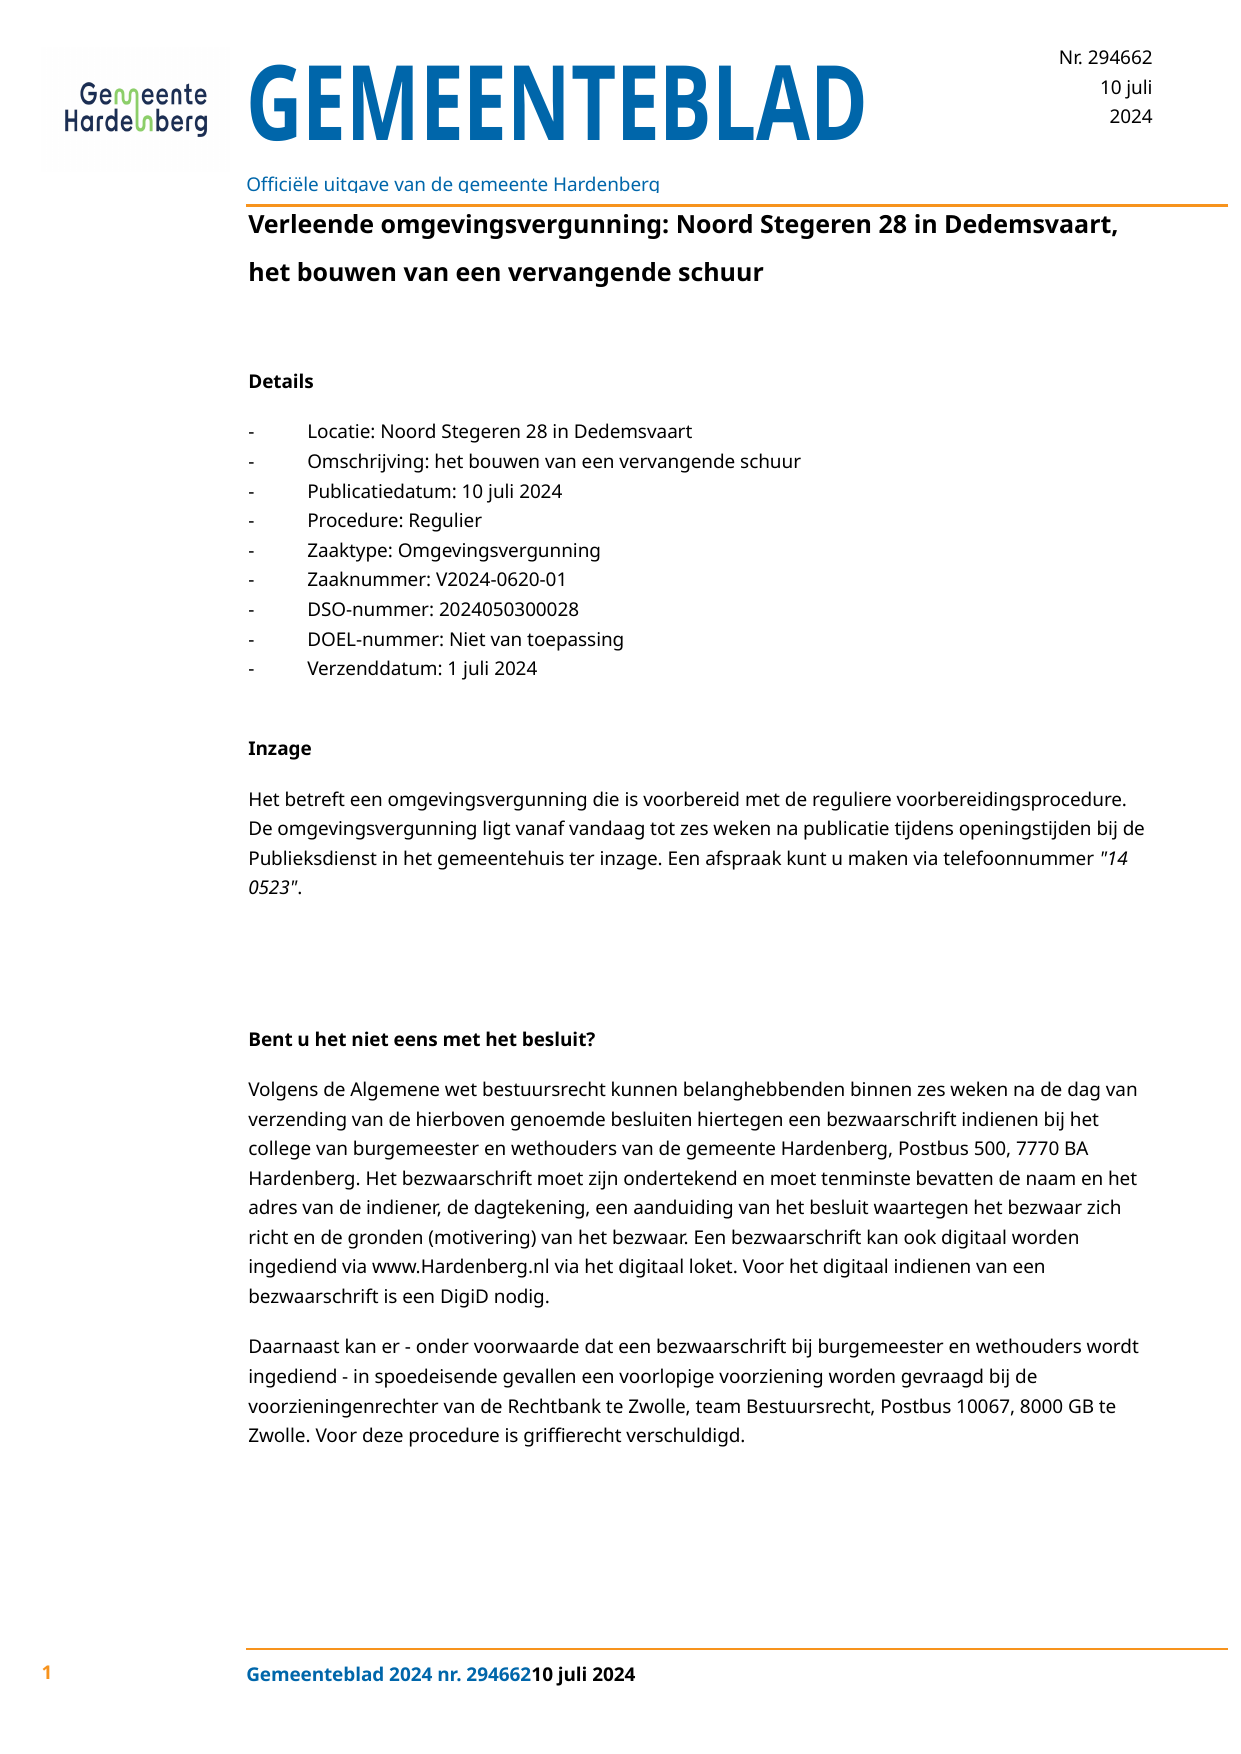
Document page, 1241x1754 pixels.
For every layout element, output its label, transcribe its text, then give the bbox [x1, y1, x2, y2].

list DSO-nummer: 2024050300028 [248, 596, 1152, 622]
list Omschrijving: het bouwen van een vervangende schuur [248, 448, 1152, 474]
text Inzage [248, 735, 1152, 761]
text Details [248, 368, 1152, 394]
list Zaaknummer: V2024-0620-01 [248, 567, 1152, 592]
text Volgens de Algemene wet bestuursrecht kunnen belanghebbenden binnen zes weken na de dag van verzending van de hierboven genoemde besluiten hiertegen een bezwaarschrift indienen bij het college van burgemeester en wethouders van de gemeente Hardenberg, Postbus 500, 7770 BA Hardenberg. Het bezwaarschrift moet zijn ondertekend en moet tenminste bevatten de naam en het adres van de indiener, de dagtekening, een aanduiding van het besluit waartegen het bezwaar zich richt en de gronden (motivering) van het bezwaar. Een bezwaarschrift kan ook digitaal worden ingediend via www.Hardenberg.nl via het digitaal loket. Voor het digitaal indienen van een bezwaarschrift is een DigiD nodig. [248, 1076, 1152, 1309]
list Zaaktype: Omgevingsvergunning [248, 537, 1152, 563]
list Locatie: Noord Stegeren 28 in Dedemsvaart [248, 419, 1152, 444]
text Bent u het niet eens met het besluit? [248, 1026, 1152, 1052]
list DOEL-nummer: Niet van toepassing [248, 626, 1152, 652]
picture [41, 47, 231, 172]
list Verzenddatum: 1 juli 2024 [248, 655, 1152, 681]
text Verleende omgevingsvergunning: Noord Stegeren 28 in Dedemsvaart, het bouwen van een vervangende schuur [248, 207, 1152, 288]
text Daarnaast kan er - onder voorwaarde dat een bezwaarschrift bij burgemeester en wethouders wordt ingediend - in spoedeisende gevallen een voorlopige voorziening worden gevraagd bij de voorzieningenrechter van de Rechtbank te Zwolle, team Bestuursrecht, Postbus 10067, 8000 GB te Zwolle. Voor deze procedure is griffierecht verschuldigd. [248, 1334, 1152, 1448]
list Procedure: Regulier [248, 507, 1152, 533]
text Het betreft een omgevingsvergunning die is voorbereid met de reguliere voorbereidingsprocedure. De omgevingsvergunning ligt vanaf vandaag tot zes weken na publicatie tijdens openingstijden bij de Publieksdienst in het gemeentehuis ter inzage. Een afspraak kunt u maken via telefoonnummer "14 0523". [248, 786, 1152, 900]
list Publicatiedatum: 10 juli 2024 [248, 478, 1152, 504]
